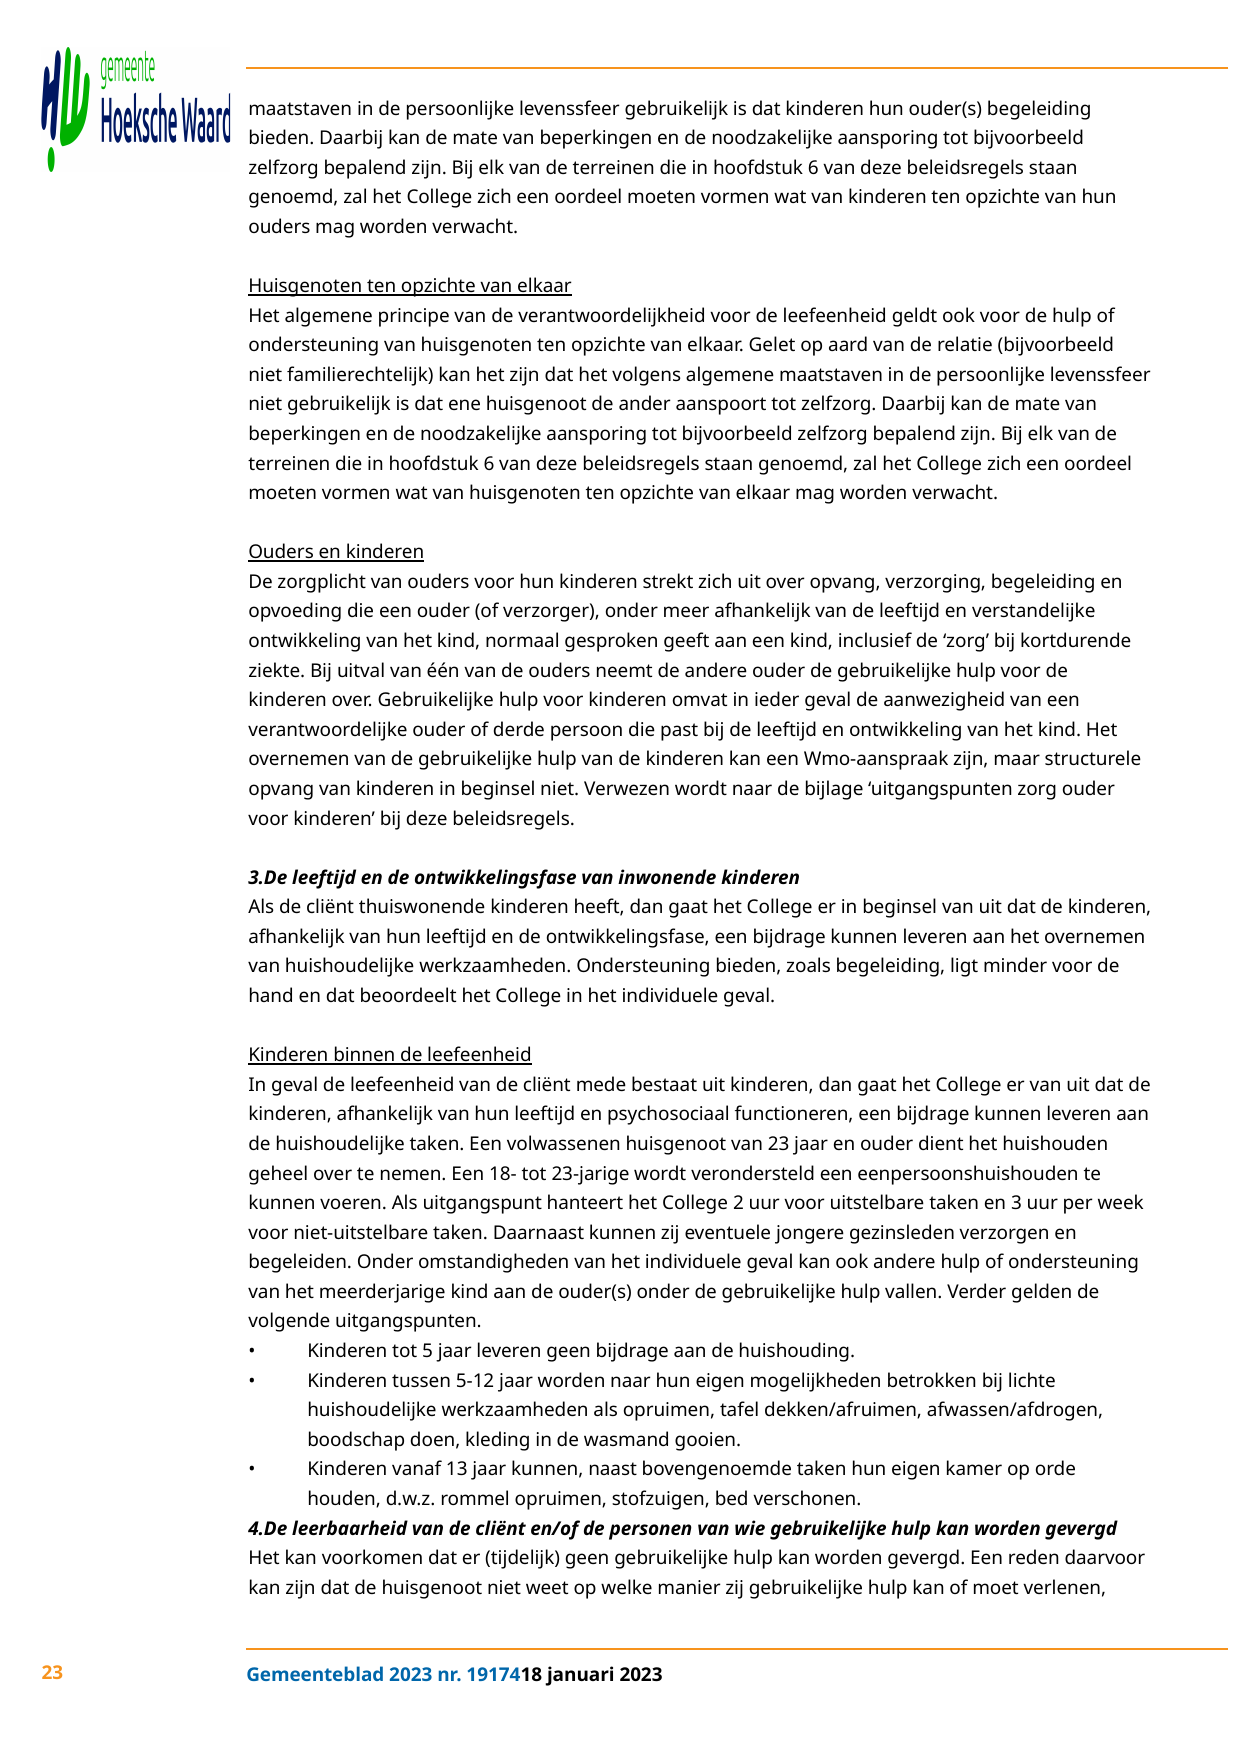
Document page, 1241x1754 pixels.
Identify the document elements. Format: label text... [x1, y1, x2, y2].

list Kinderen tussen 5-12 jaar worden naar hun eigen mogelijkheden betrokken bij lichte huishoudelijke werkzaamheden als opruimen, tafel dekken/afruimen, afwassen/afdrogen, boodschap doen, kleding in de wasmand gooien. [248, 1367, 1152, 1452]
text Huisgenoten ten opzichte van elkaar [248, 272, 1152, 298]
text Ouders en kinderen [248, 538, 1152, 564]
text maatstaven in de persoonlijke levenssfeer gebruikelijk is dat kinderen hun ouder(s) begeleiding bieden. Daarbij kan de mate van beperkingen en de noodzakelijke aansporing tot bijvoorbeeld zelfzorg bepalend zijn. Bij elk van de terreinen die in hoofdstuk 6 van deze beleidsregels staan genoemd, zal het College zich een oordeel moeten vormen wat van kinderen ten opzichte van hun ouders mag worden verwacht. [248, 95, 1152, 239]
text Kinderen binnen de leefeenheid [248, 1041, 1152, 1067]
list Kinderen vanaf 13 jaar kunnen, naast bovengenoemde taken hun eigen kamer op orde houden, d.w.z. rommel opruimen, stofzuigen, bed verschonen. [248, 1456, 1152, 1511]
text Als de cliënt thuiswonende kinderen heeft, dan gaat het College er in beginsel van uit dat de kinderen, afhankelijk van hun leeftijd en de ontwikkelingsfase, een bijdrage kunnen leveren aan het overnemen van huishoudelijke werkzaamheden. Ondersteuning bieden, zoals begeleiding, ligt minder voor de hand en dat beoordeelt het College in het individuele geval. [248, 893, 1152, 1008]
list Kinderen tot 5 jaar leveren geen bijdrage aan de huishouding. [248, 1337, 1152, 1363]
text De zorgplicht van ouders voor hun kinderen strekt zich uit over opvang, verzorging, begeleiding en opvoeding die een ouder (of verzorger), onder meer afhankelijk van de leeftijd en verstandelijke ontwikkeling van het kind, normaal gesproken geeft aan een kind, inclusief de ‘zorg’ bij kortdurende ziekte. Bij uitval van één van de ouders neemt de andere ouder de gebruikelijke hulp voor de kinderen over. Gebruikelijke hulp voor kinderen omvat in ieder geval de aanwezigheid van een verantwoordelijke ouder of derde persoon die past bij de leeftijd en ontwikkeling van het kind. Het overnemen van de gebruikelijke hulp van de kinderen kan een Wmo-aanspraak zijn, maar structurele opvang van kinderen in beginsel niet. Verwezen wordt naar de bijlage ‘uitgangspunten zorg ouder voor kinderen’ bij deze beleidsregels. [248, 568, 1152, 831]
text 4.De leerbaarheid van de cliënt en/of de personen van wie gebruikelijke hulp kan worden gevergd [248, 1515, 1152, 1541]
picture [41, 47, 231, 172]
text 3.De leeftijd en de ontwikkelingsfase van inwonende kinderen [248, 864, 1152, 890]
text In geval de leefeenheid van de cliënt mede bestaat uit kinderen, dan gaat het College er van uit dat de kinderen, afhankelijk van hun leeftijd en psychosociaal functioneren, een bijdrage kunnen leveren aan de huishoudelijke taken. Een volwassenen huisgenoot van 23 jaar en ouder dient het huishouden geheel over te nemen. Een 18- tot 23-jarige wordt verondersteld een eenpersoonshuishouden te kunnen voeren. Als uitgangspunt hanteert het College 2 uur voor uitstelbare taken en 3 uur per week voor niet-uitstelbare taken. Daarnaast kunnen zij eventuele jongere gezinsleden verzorgen en begeleiden. Onder omstandigheden van het individuele geval kan ook andere hulp of ondersteuning van het meerderjarige kind aan de ouder(s) onder de gebruikelijke hulp vallen. Verder gelden de volgende uitgangspunten. [248, 1071, 1152, 1333]
text Het kan voorkomen dat er (tijdelijk) geen gebruikelijke hulp kan worden gevergd. Een reden daarvoor kan zijn dat de huisgenoot niet weet op welke manier zij gebruikelijke hulp kan of moet verlenen, [248, 1544, 1152, 1600]
text Het algemene principe van de verantwoordelijkheid voor de leefeenheid geldt ook voor de hulp of ondersteuning van huisgenoten ten opzichte van elkaar. Gelet op aard van de relatie (bijvoorbeeld niet familierechtelijk) kan het zijn dat het volgens algemene maatstaven in de persoonlijke levenssfeer niet gebruikelijk is dat ene huisgenoot de ander aanspoort tot zelfzorg. Daarbij kan de mate van beperkingen en de noodzakelijke aansporing tot bijvoorbeeld zelfzorg bepalend zijn. Bij elk van de terreinen die in hoofdstuk 6 van deze beleidsregels staan genoemd, zal het College zich een oordeel moeten vormen wat van huisgenoten ten opzichte van elkaar mag worden verwacht. [248, 302, 1152, 505]
